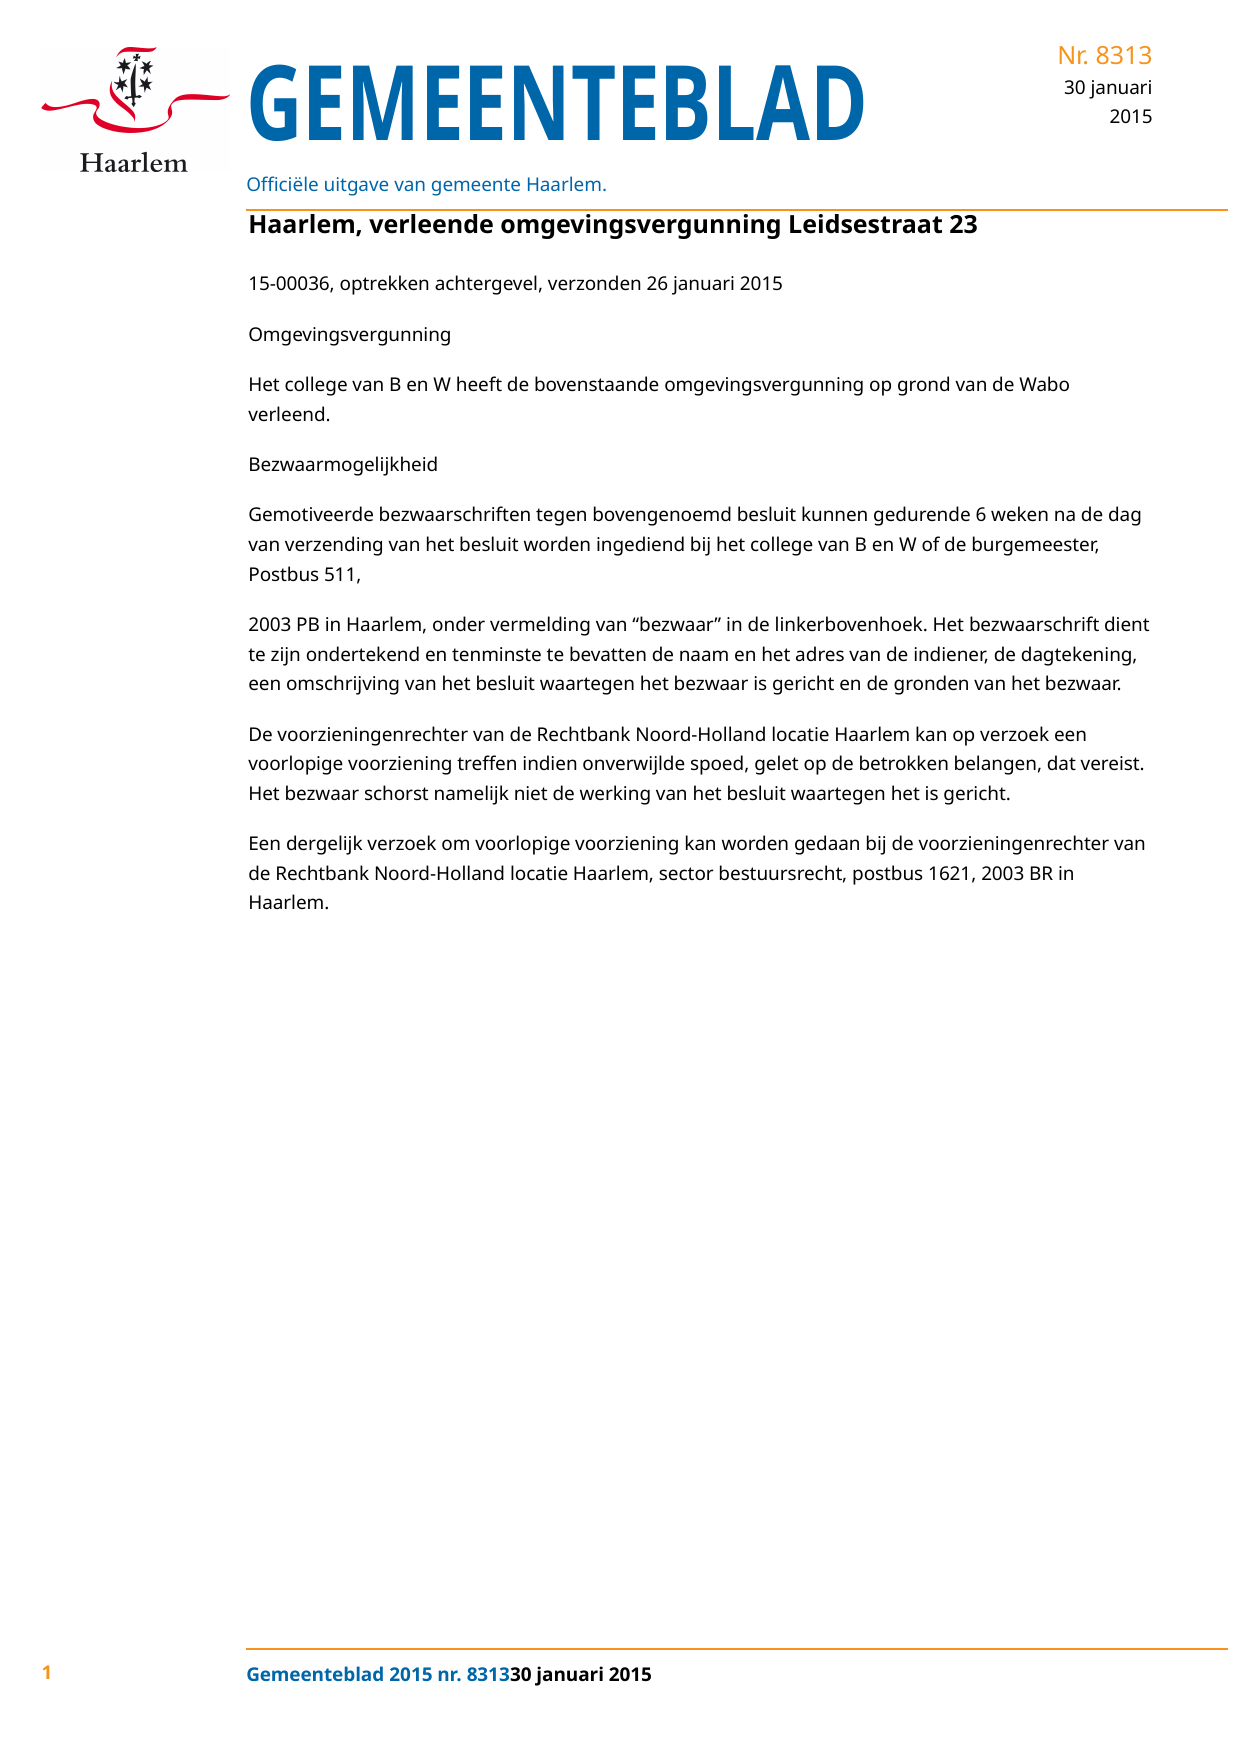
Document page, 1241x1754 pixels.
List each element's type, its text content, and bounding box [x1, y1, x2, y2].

text Haarlem, verleende omgevingsvergunning Leidsestraat 23 [248, 211, 1152, 241]
picture [41, 47, 231, 172]
text 2003 PB in Haarlem, onder vermelding van “bezwaar” in de linkerbovenhoek. Het bezwaarschrift dient te zijn ondertekend en tenminste te bevatten de naam en het adres van de indiener, de dagtekening, een omschrijving van het besluit waartegen het bezwaar is gericht en de gronden van het bezwaar. [248, 611, 1152, 696]
text 15-00036, optrekken achtergevel, verzonden 26 januari 2015 [248, 270, 1152, 296]
text Een dergelijk verzoek om voorlopige voorziening kan worden gedaan bij de voorzieningenrechter van de Rechtbank Noord-Holland locatie Haarlem, sector bestuursrecht, postbus 1621, 2003 BR in Haarlem. [248, 830, 1152, 915]
text Bezwaarmogelijkheid [248, 451, 1152, 477]
text De voorzieningenrechter van de Rechtbank Noord-Holland locatie Haarlem kan op verzoek een voorlopige voorziening treffen indien onverwijlde spoed, gelet op de betrokken belangen, dat vereist. Het bezwaar schorst namelijk niet de werking van het besluit waartegen het is gericht. [248, 721, 1152, 806]
text Omgevingsvergunning [248, 321, 1152, 346]
text Gemotiveerde bezwaarschriften tegen bovengenoemd besluit kunnen gedurende 6 weken na de dag van verzending van het besluit worden ingediend bij het college van B en W of de burgemeester, Postbus 511, [248, 502, 1152, 586]
text Het college van B en W heeft de bovenstaande omgevingsvergunning op grond van de Wabo verleend. [248, 371, 1152, 426]
